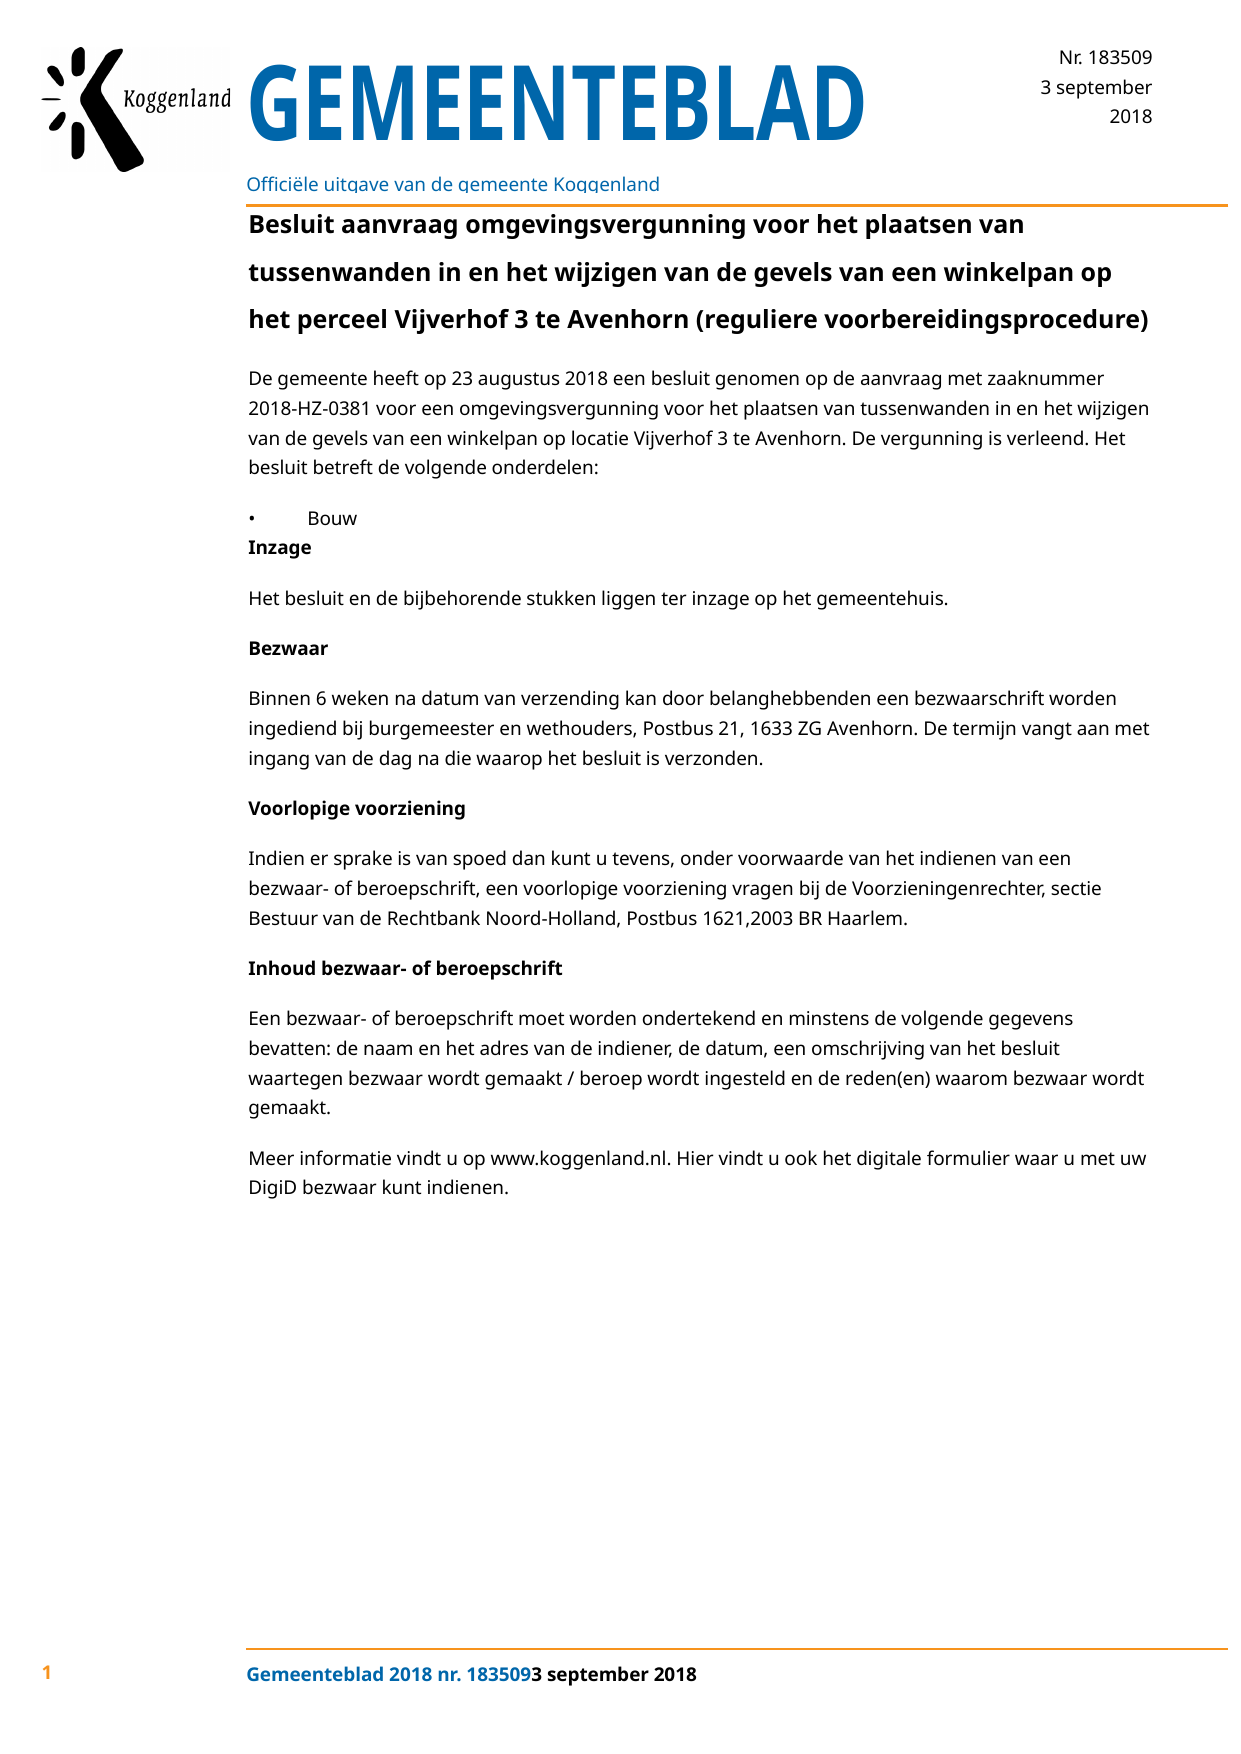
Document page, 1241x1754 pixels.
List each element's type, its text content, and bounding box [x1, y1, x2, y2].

list Bouw [248, 505, 1152, 530]
text Bezwaar [248, 635, 1152, 661]
text Inzage [248, 534, 1152, 560]
text Meer informatie vindt u op www.koggenland.nl. Hier vindt u ook het digitale formulier waar u met uw DigiD bezwaar kunt indienen. [248, 1145, 1152, 1200]
text Binnen 6 weken na datum van verzending kan door belanghebbenden een bezwaarschrift worden ingediend bij burgemeester en wethouders, Postbus 21, 1633 ZG Avenhorn. De termijn vangt aan met ingang van de dag na die waarop het besluit is verzonden. [248, 686, 1152, 770]
text De gemeente heeft op 23 augustus 2018 een besluit genomen op de aanvraag met zaaknummer 2018-HZ-0381 voor een omgevingsvergunning voor het plaatsen van tussenwanden in en het wijzigen van de gevels van een winkelpan op locatie Vijverhof 3 te Avenhorn. De vergunning is verleend. Het besluit betreft de volgende onderdelen: [248, 366, 1152, 480]
text Besluit aanvraag omgevingsvergunning voor het plaatsen van tussenwanden in en het wijzigen van de gevels van een winkelpan op het perceel Vijverhof 3 te Avenhorn (reguliere voorbereidingsprocedure) [248, 207, 1152, 336]
text Inhoud bezwaar- of beroepschrift [248, 955, 1152, 981]
text Indien er sprake is van spoed dan kunt u tevens, onder voorwaarde van het indienen van een bezwaar- of beroepschrift, een voorlopige voorziening vragen bij de Voorzieningenrechter, sectie Bestuur van de Rechtbank Noord-Holland, Postbus 1621,2003 BR Haarlem. [248, 846, 1152, 930]
picture [41, 47, 231, 172]
text Het besluit en de bijbehorende stukken liggen ter inzage op het gemeentehuis. [248, 585, 1152, 610]
text Voorlopige voorziening [248, 795, 1152, 821]
text Een bezwaar- of beroepschrift moet worden ondertekend en minstens de volgende gegevens bevatten: de naam en het adres van de indiener, de datum, een omschrijving van het besluit waartegen bezwaar wordt gemaakt / beroep wordt ingesteld en de reden(en) waarom bezwaar wordt gemaakt. [248, 1006, 1152, 1120]
